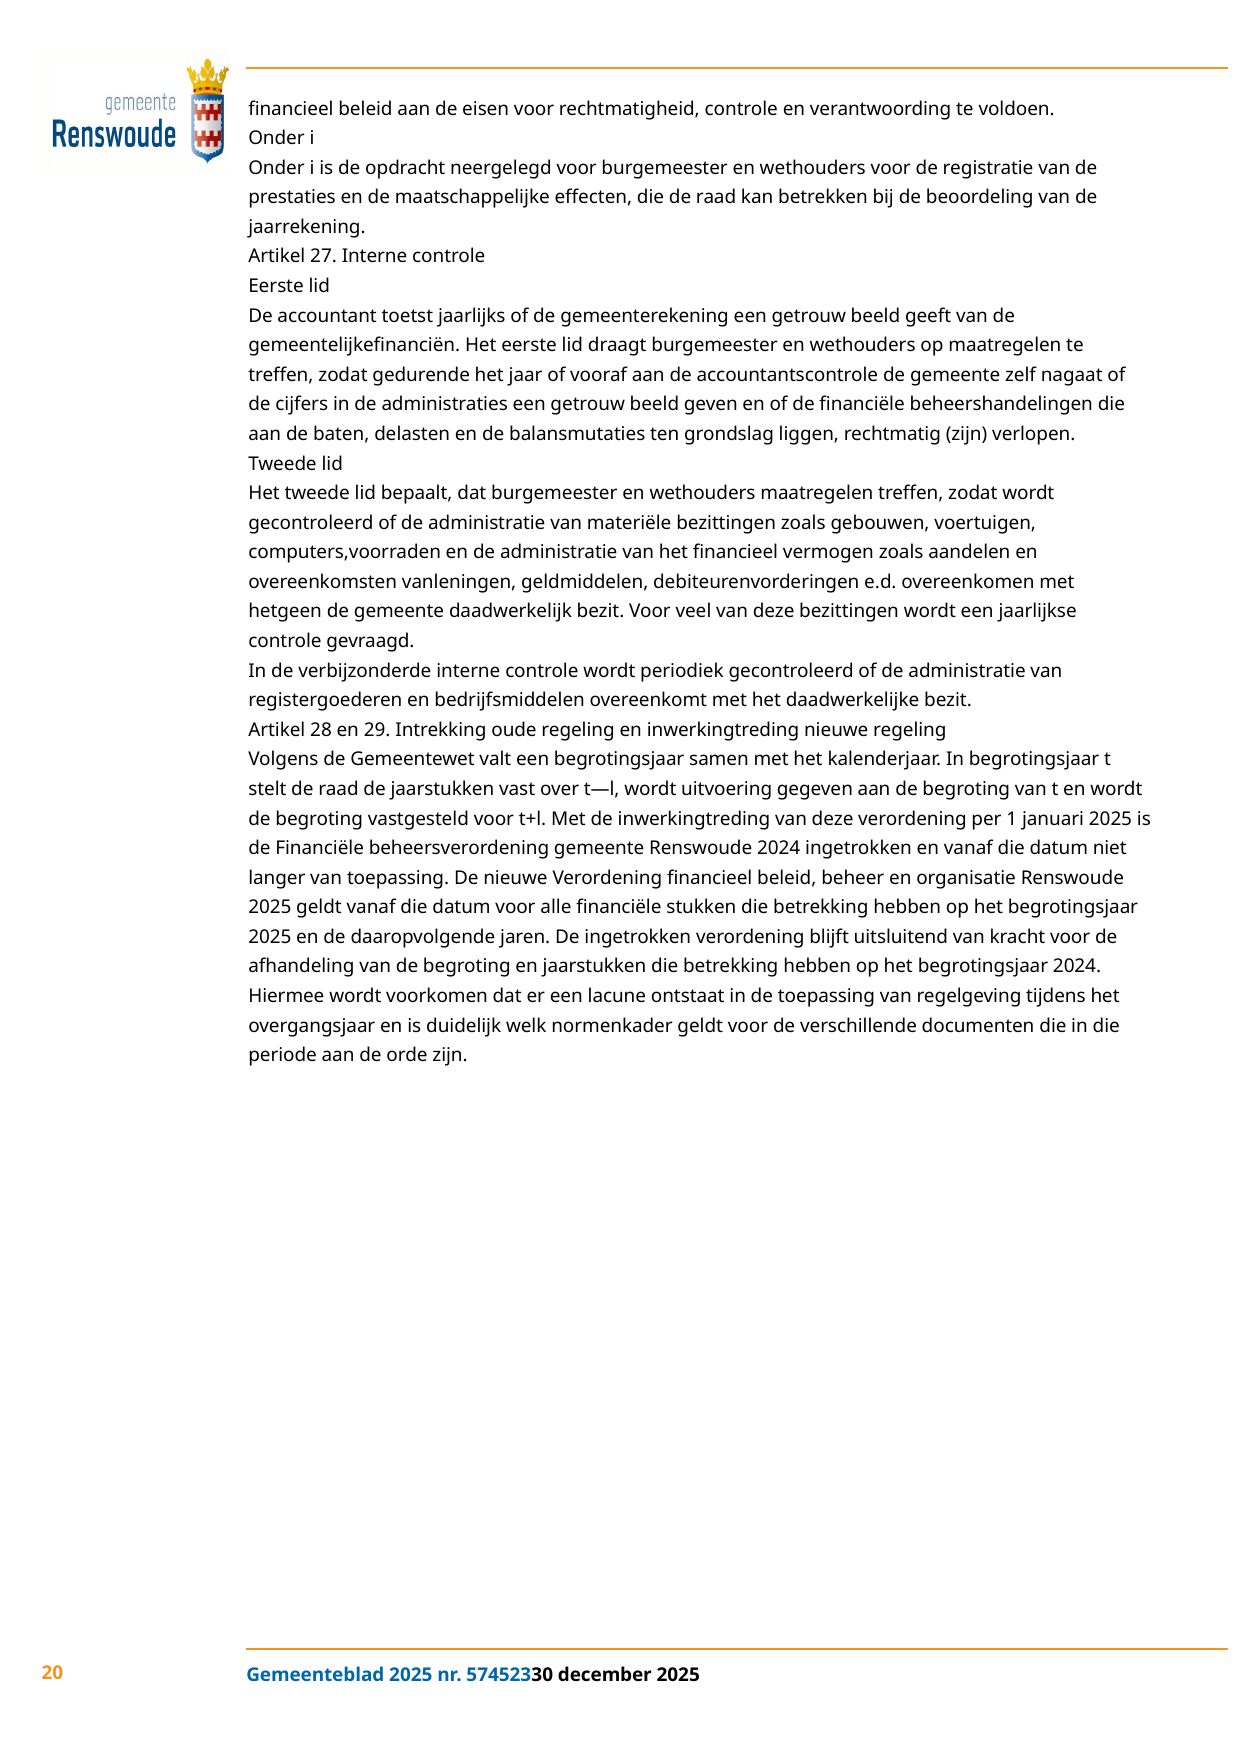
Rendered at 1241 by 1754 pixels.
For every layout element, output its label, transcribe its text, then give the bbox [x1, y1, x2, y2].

text De accountant toetst jaarlijks of de gemeenterekening een getrouw beeld geeft van de gemeentelijkefinanciën. Het eerste lid draagt burgemeester en wethouders op maatregelen te treffen, zodat gedurende het jaar of vooraf aan de accountantscontrole de gemeente zelf nagaat of de cijfers in de administraties een getrouw beeld geven en of de financiële beheershandelingen die aan de baten, delasten en de balansmutaties ten grondslag liggen, rechtmatig (zijn) verlopen. [248, 302, 1152, 446]
text Tweede lid [248, 450, 1152, 476]
text Artikel 28 en 29. Intrekking oude regeling en inwerkingtreding nieuwe regeling [248, 716, 1152, 742]
text Het tweede lid bepaalt, dat burgemeester en wethouders maatregelen treffen, zodat wordt gecontroleerd of de administratie van materiële bezittingen zoals gebouwen, voertuigen, computers,voorraden en de administratie van het financieel vermogen zoals aandelen en overeenkomsten vanleningen, geldmiddelen, debiteurenvorderingen e.d. overeenkomen met hetgeen de gemeente daadwerkelijk bezit. Voor veel van deze bezittingen wordt een jaarlijkse controle gevraagd. [248, 479, 1152, 653]
text Onder i is de opdracht neergelegd voor burgemeester en wethouders voor de registratie van de prestaties en de maatschappelijke effecten, die de raad kan betrekken bij de beoordeling van de jaarrekening. [248, 154, 1152, 239]
text Artikel 27. Interne controle [248, 243, 1152, 268]
text Onder i [248, 124, 1152, 150]
text Eerste lid [248, 272, 1152, 298]
text financieel beleid aan de eisen voor rechtmatigheid, controle en verantwoording te voldoen. [248, 95, 1152, 121]
text Volgens de Gemeentewet valt een begrotingsjaar samen met het kalenderjaar. In begrotingsjaar t stelt de raad de jaarstukken vast over t—l, wordt uitvoering gegeven aan de begroting van t en wordt de begroting vastgesteld voor t+l. Met de inwerkingtreding van deze verordening per 1 januari 2025 is de Financiële beheersverordening gemeente Renswoude 2024 ingetrokken en vanaf die datum niet langer van toepassing. De nieuwe Verordening financieel beleid, beheer en organisatie Renswoude 2025 geldt vanaf die datum voor alle financiële stukken die betrekking hebben op het begrotingsjaar 2025 en de daaropvolgende jaren. De ingetrokken verordening blijft uitsluitend van kracht voor de afhandeling van de begroting en jaarstukken die betrekking hebben op het begrotingsjaar 2024. Hiermee wordt voorkomen dat er een lacune ontstaat in de toepassing van regelgeving tijdens het overgangsjaar en is duidelijk welk normenkader geldt voor de verschillende documenten die in die periode aan de orde zijn. [248, 746, 1152, 1067]
text In de verbijzonderde interne controle wordt periodiek gecontroleerd of de administratie van registergoederen en bedrijfsmiddelen overeenkomt met het daadwerkelijke bezit. [248, 657, 1152, 712]
picture [41, 47, 231, 172]
